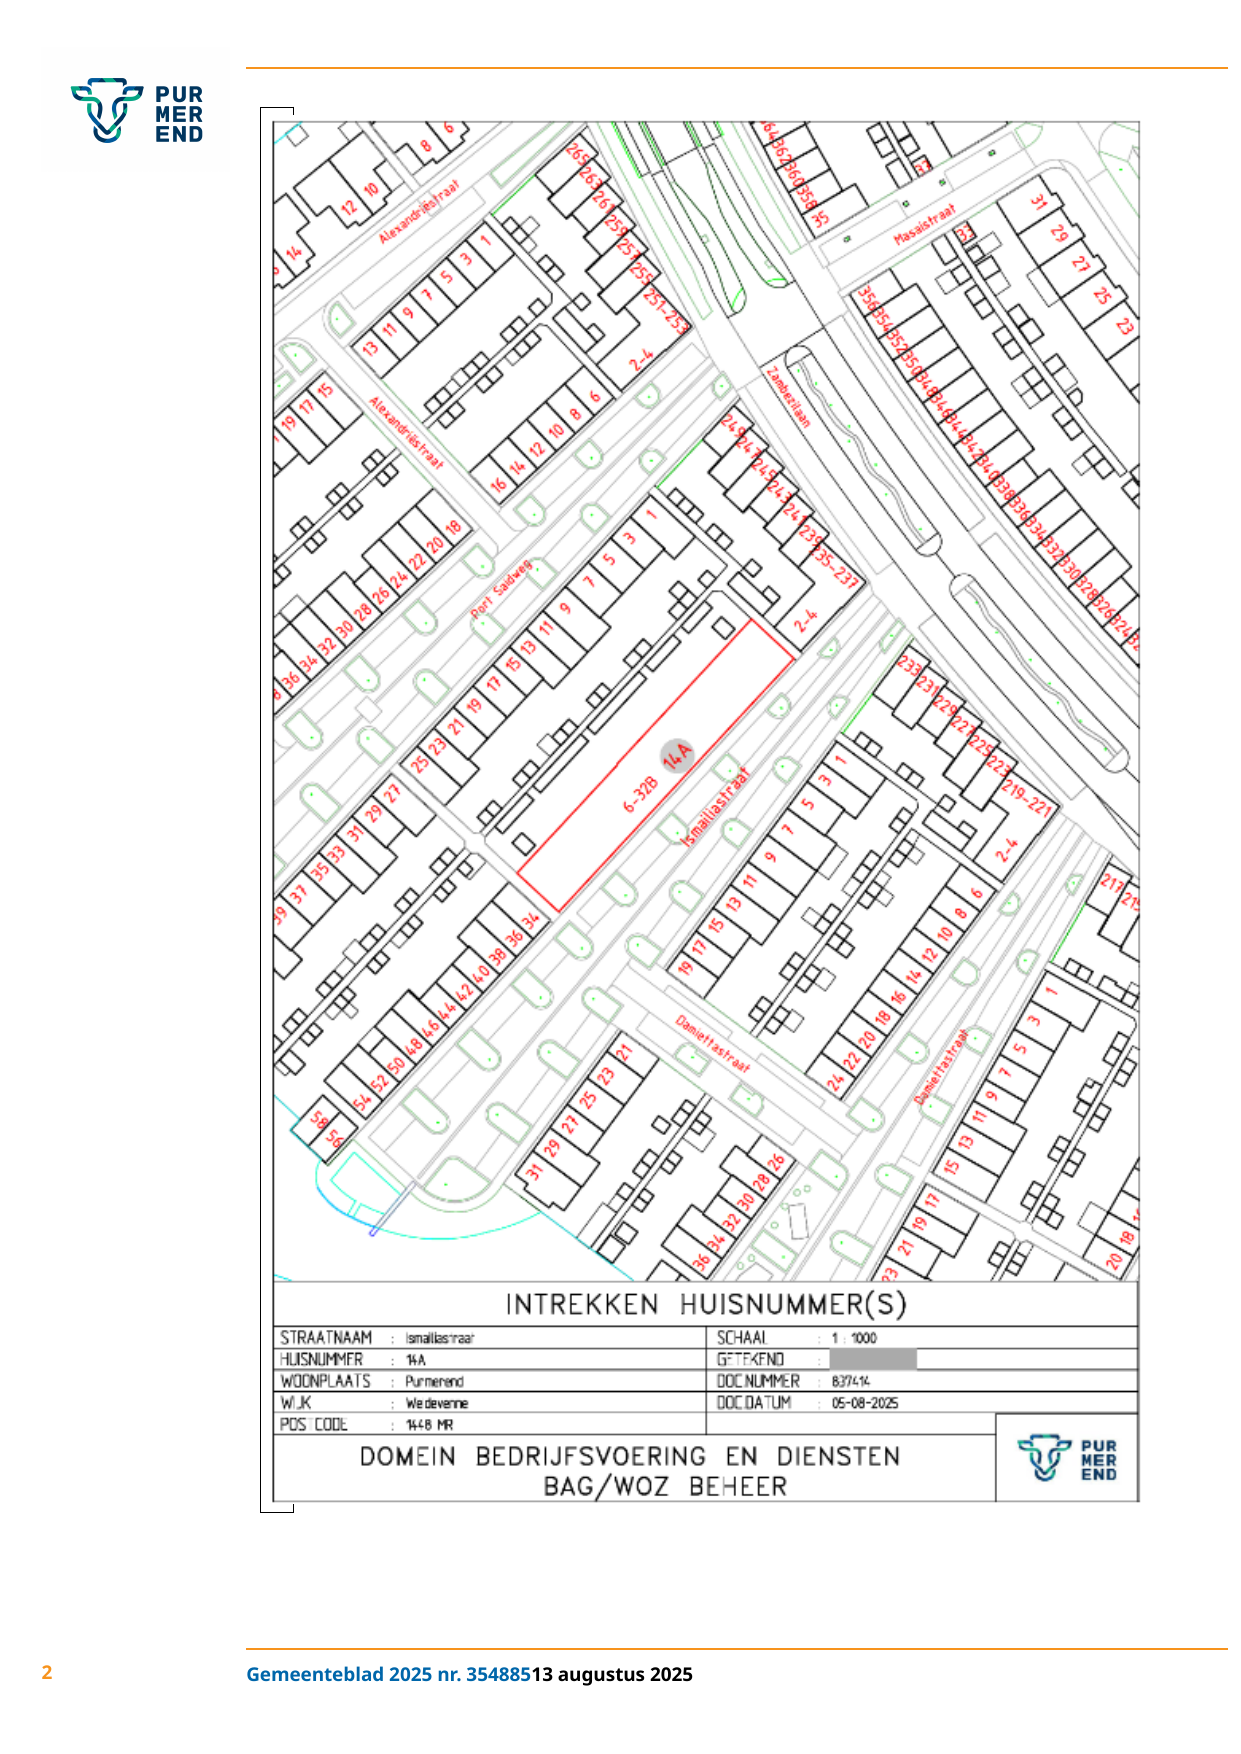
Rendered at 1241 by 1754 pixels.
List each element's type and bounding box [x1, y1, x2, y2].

picture [41, 47, 231, 172]
picture [268, 115, 1145, 1504]
